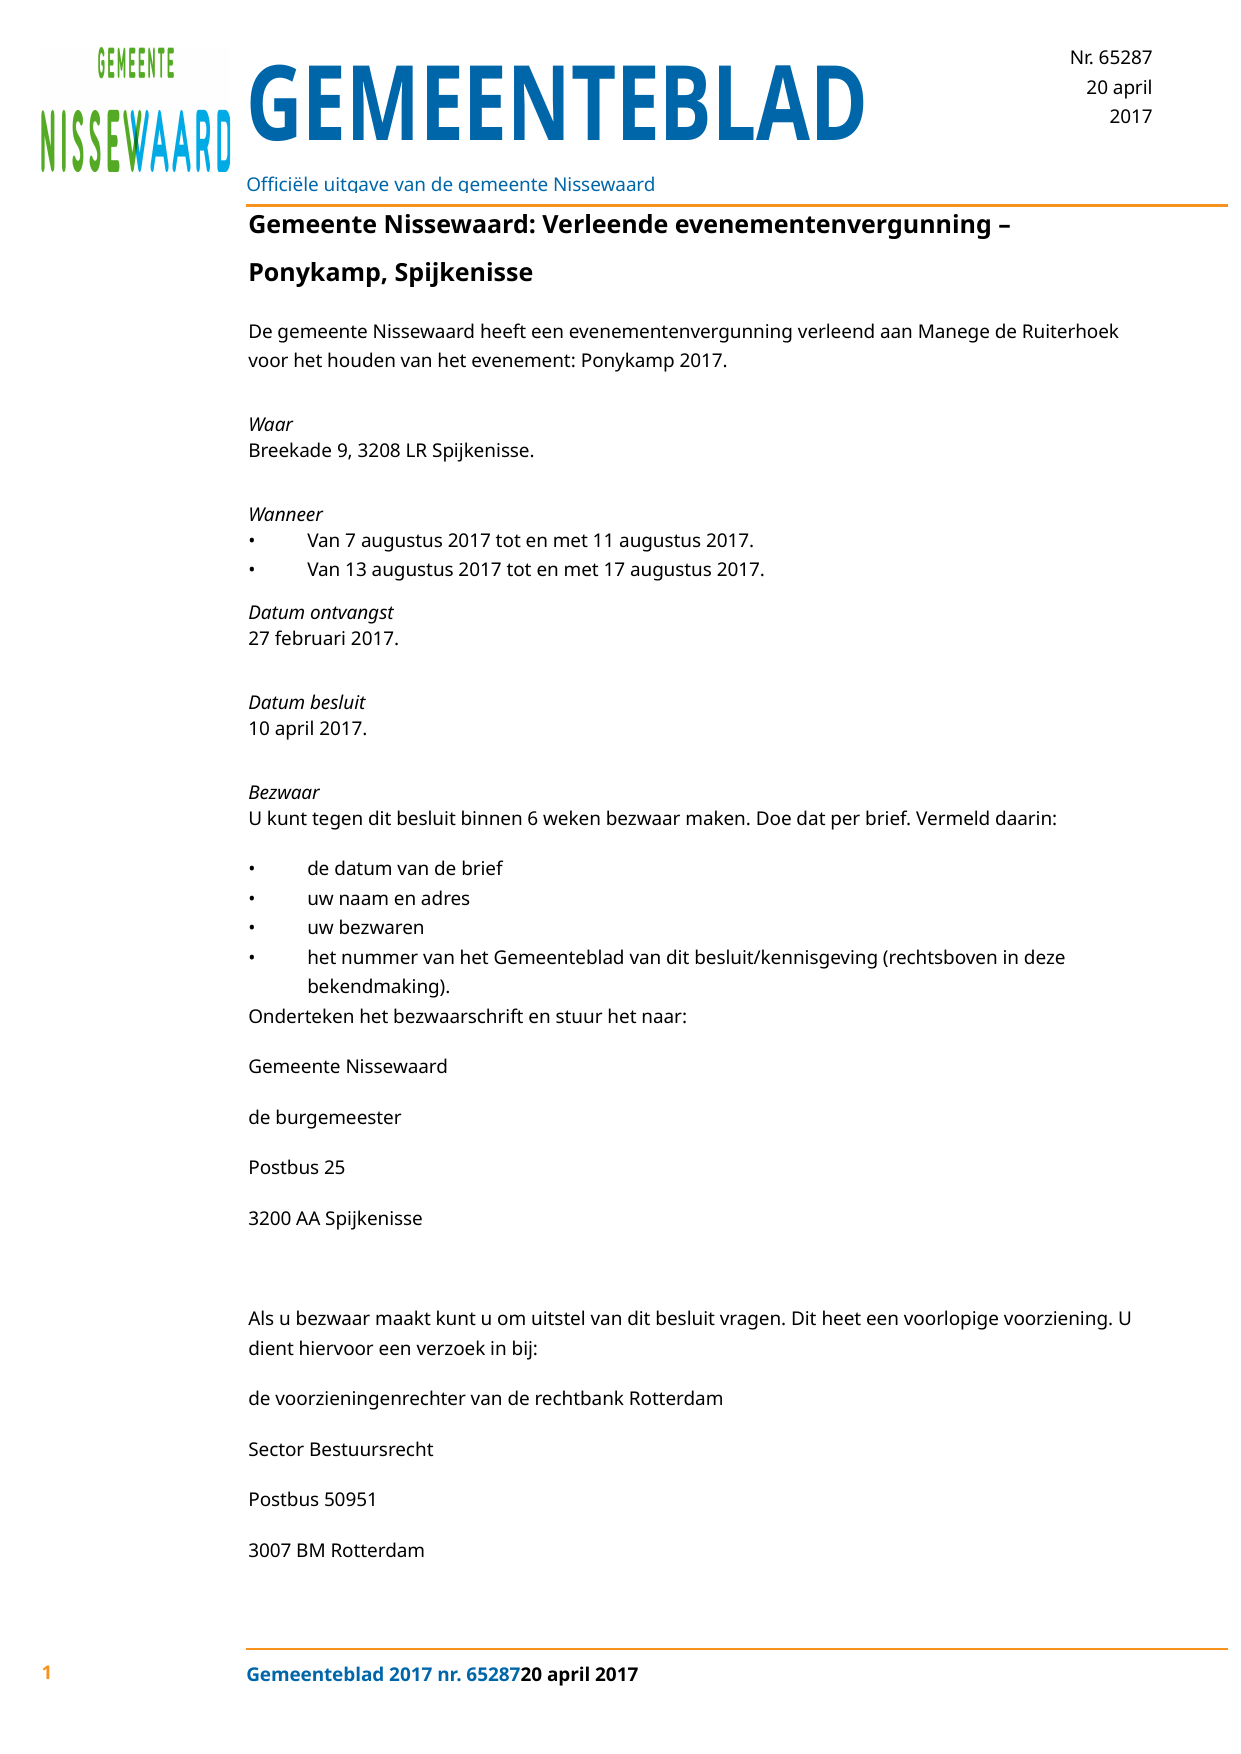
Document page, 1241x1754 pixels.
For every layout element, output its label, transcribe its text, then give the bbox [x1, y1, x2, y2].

text Breekade 9, 3208 LR Spijkenisse. [248, 437, 1152, 463]
text Gemeente Nissewaard [248, 1053, 1152, 1079]
text U kunt tegen dit besluit binnen 6 weken bezwaar maken. Doe dat per brief. Vermeld daarin: [248, 805, 1152, 830]
text Datum besluit [248, 689, 1152, 715]
text De gemeente Nissewaard heeft een evenementenvergunning verleend aan Manege de Ruiterhoek voor het houden van het evenement: Ponykamp 2017. [248, 318, 1152, 373]
text 27 februari 2017. [248, 625, 1152, 651]
picture [41, 47, 231, 172]
text 10 april 2017. [248, 715, 1152, 741]
text 3007 BM Rotterdam [248, 1537, 1152, 1562]
text de burgemeester [248, 1104, 1152, 1129]
text Postbus 50951 [248, 1486, 1152, 1512]
text de voorzieningenrechter van de rechtbank Rotterdam [248, 1386, 1152, 1411]
text Waar [248, 411, 1152, 437]
text Gemeente Nissewaard: Verleende evenementenvergunning – Ponykamp, Spijkenisse [248, 207, 1152, 288]
picture [222, 122, 227, 160]
picture [176, 157, 187, 172]
text 3200 AA Spijkenisse [248, 1205, 1152, 1230]
list Van 7 augustus 2017 tot en met 11 augustus 2017. [248, 527, 1152, 553]
picture [200, 151, 206, 172]
picture [154, 157, 165, 172]
list de datum van de brief [248, 855, 1152, 881]
list uw naam en adres [248, 885, 1152, 910]
text Datum ontvangst [248, 599, 1152, 625]
text Postbus 25 [248, 1154, 1152, 1180]
list uw bezwaren [248, 914, 1152, 940]
text Wanneer [248, 501, 1152, 527]
text Bezwaar [248, 779, 1152, 805]
text Als u bezwaar maakt kunt u om uitstel van dit besluit vragen. Dit heet een voorlopige voorziening. U dient hiervoor een verzoek in bij: [248, 1306, 1152, 1361]
list het nummer van het Gemeenteblad van dit besluit/kennisgeving (rechtsboven in deze bekendmaking). [248, 944, 1152, 999]
list Van 13 augustus 2017 tot en met 17 augustus 2017. [248, 556, 1152, 582]
picture [201, 122, 206, 138]
text Onderteken het bezwaarschrift en stuur het naar: [248, 1003, 1152, 1029]
text Sector Bestuursrecht [248, 1436, 1152, 1462]
